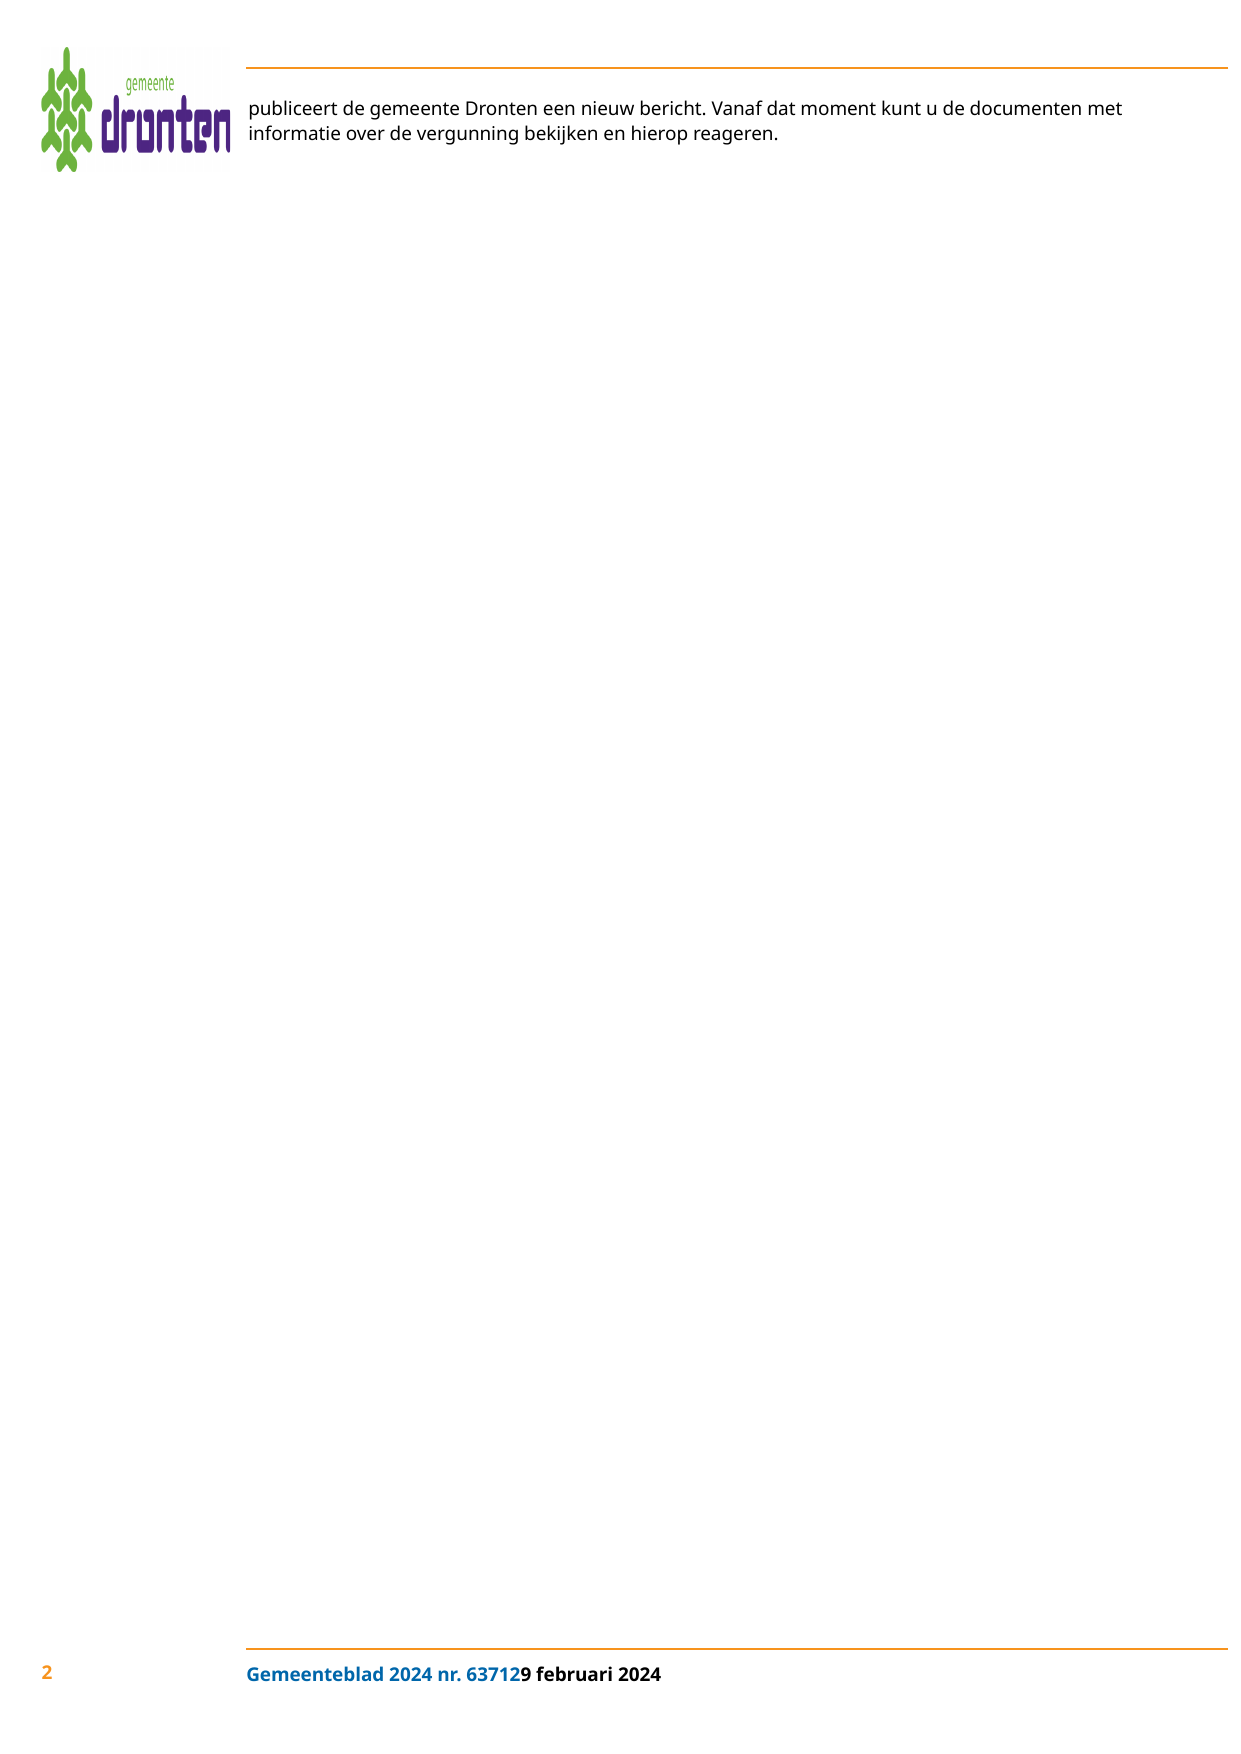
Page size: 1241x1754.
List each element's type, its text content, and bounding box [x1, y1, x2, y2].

text publiceert de gemeente Dronten een nieuw bericht. Vanaf dat moment kunt u de documenten met informatie over de vergunning bekijken en hierop reageren. [248, 95, 1152, 146]
picture [41, 47, 231, 172]
